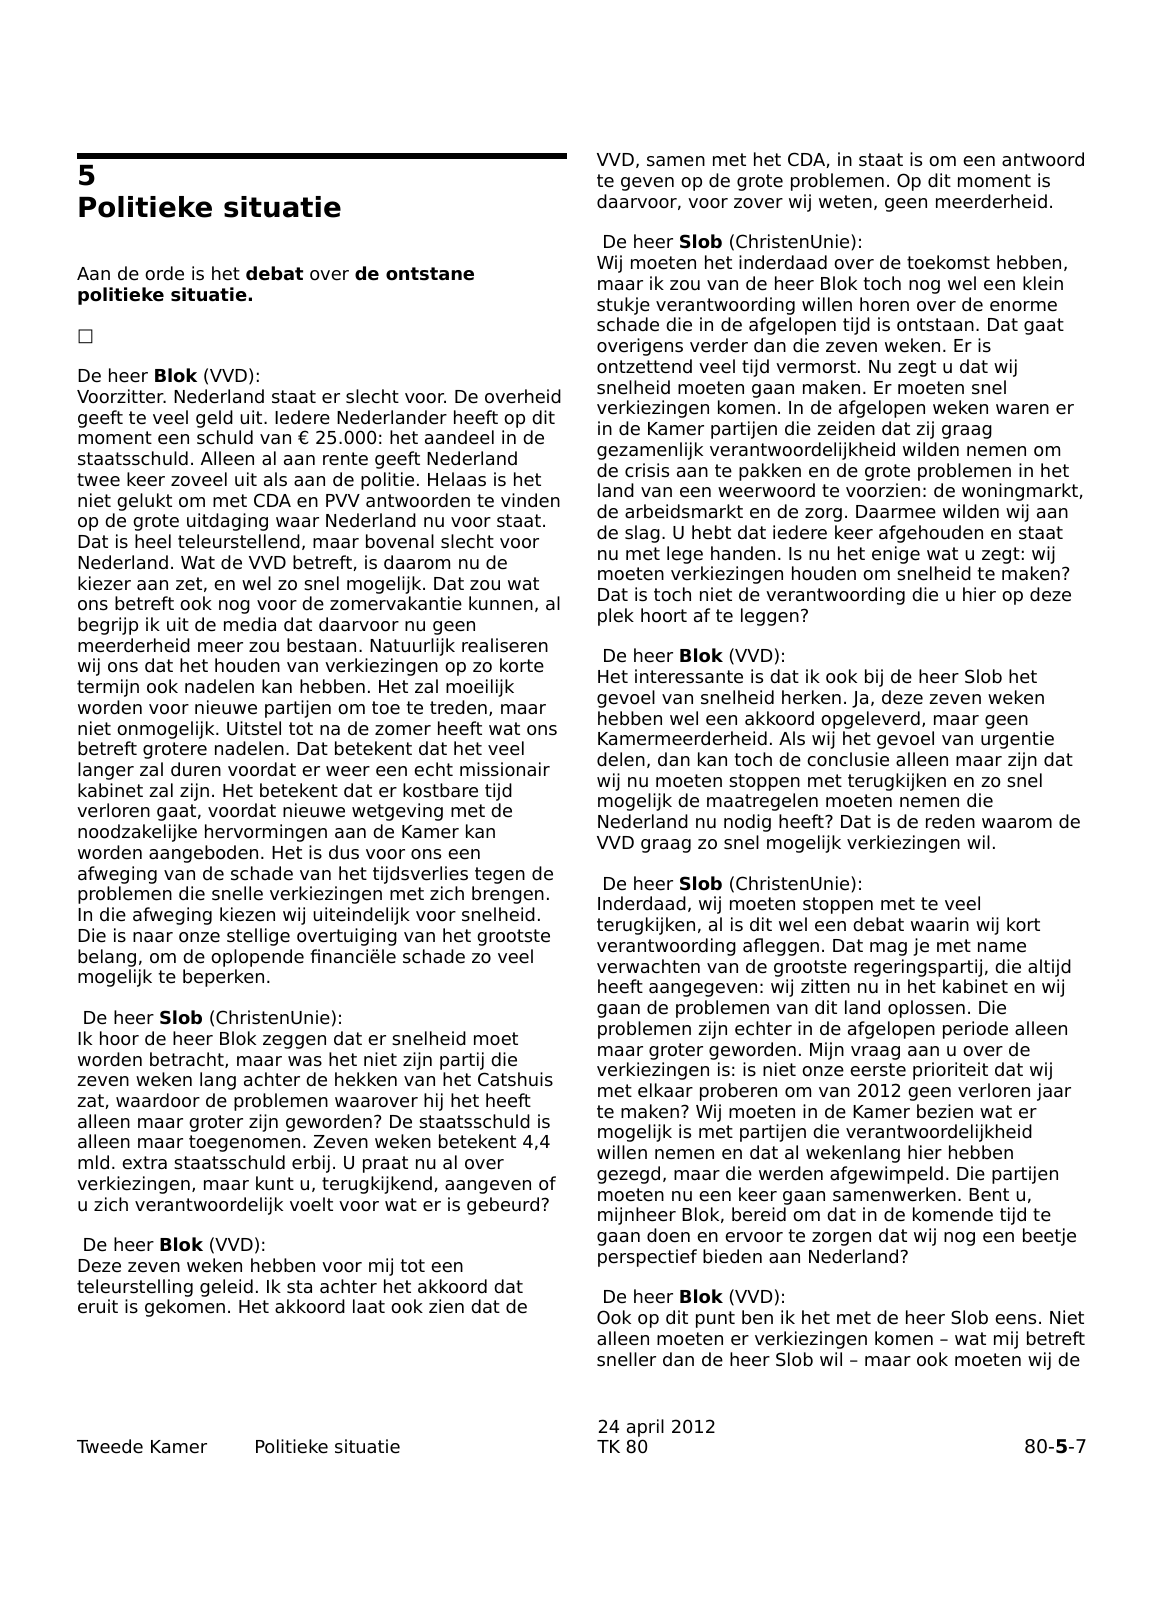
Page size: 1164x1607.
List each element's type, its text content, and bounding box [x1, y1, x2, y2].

text Deze zeven weken hebben voor mij tot een teleurstelling geleid. Ik sta achter het akkoord dat eruit is gekomen. Het akkoord laat ook zien dat de [77, 1256, 567, 1318]
text Inderdaad, wij moeten stoppen met te veel terugkijken, al is dit wel een debat waarin wij kort verantwoording afleggen. Dat mag je met name verwachten van de grootste regeringspartij, die altijd heeft aangegeven: wij zitten nu in het kabinet en wij gaan de problemen van dit land oplossen. Die problemen zijn echter in de afgelopen periode alleen maar groter geworden. Mijn vraag aan u over de verkiezingen is: is niet onze eerste prioriteit dat wij met elkaar proberen om van 2012 geen verloren jaar te maken? Wij moeten in de Kamer bezien wat er mogelijk is met partijen die verantwoordelijkheid willen nemen en dat al wekenlang hier hebben gezegd, maar die werden afgewimpeld. Die partijen moeten nu een keer gaan samenwerken. Bent u, mijnheer Blok, bereid om dat in de komende tijd te gaan doen en ervoor te zorgen dat wij nog een beetje perspectief bieden aan Nederland? [596, 894, 1087, 1267]
text De heer Slob (ChristenUnie): [596, 232, 1087, 253]
text Wij moeten het inderdaad over de toekomst hebben, maar ik zou van de heer Blok toch nog wel een klein stukje verantwoording willen horen over de enorme schade die in de afgelopen tijd is ontstaan. Dat gaat overigens verder dan die zeven weken. Er is ontzettend veel tijd vermorst. Nu zegt u dat wij snelheid moeten gaan maken. Er moeten snel verkiezingen komen. In de afgelopen weken waren er in de Kamer partijen die zeiden dat zij graag gezamenlijk verantwoordelijkheid wilden nemen om de crisis aan te pakken en de grote problemen in het land van een weerwoord te voorzien: de woningmarkt, de arbeidsmarkt en de zorg. Daarmee wilden wij aan de slag. U hebt dat iedere keer afgehouden en staat nu met lege handen. Is nu het enige wat u zegt: wij moeten verkiezingen houden om snelheid te maken? Dat is toch niet de verantwoording die u hier op deze plek hoort af te leggen? [596, 253, 1087, 626]
text De heer Blok (VVD): [596, 1287, 1087, 1308]
text Ook op dit punt ben ik het met de heer Slob eens. Niet alleen moeten er verkiezingen komen – wat mij betreft sneller dan de heer Slob wil – maar ook moeten wij de [596, 1308, 1087, 1370]
text Aan de orde is het debat over de ontstane politieke situatie. [77, 264, 567, 305]
text Het interessante is dat ik ook bij de heer Slob het gevoel van snelheid herken. Ja, deze zeven weken hebben wel een akkoord opgeleverd, maar geen Kamermeerderheid. Als wij het gevoel van urgentie delen, dan kan toch de conclusie alleen maar zijn dat wij nu moeten stoppen met terugkijken en zo snel mogelijk de maatregelen moeten nemen die Nederland nu nodig heeft? Dat is de reden waarom de VVD graag zo snel mogelijk verkiezingen wil. [596, 667, 1087, 853]
text De heer Slob (ChristenUnie): [77, 1008, 567, 1029]
title 5 Politieke situatie [77, 159, 567, 224]
text VVD, samen met het CDA, in staat is om een antwoord te geven op de grote problemen. Op dit moment is daarvoor, voor zover wij weten, geen meerderheid. [596, 150, 1087, 212]
text Ik hoor de heer Blok zeggen dat er snelheid moet worden betracht, maar was het niet zijn partij die zeven weken lang achter de hekken van het Catshuis zat, waardoor de problemen waarover hij het heeft alleen maar groter zijn geworden? De staatsschuld is alleen maar toegenomen. Zeven weken betekent 4,4 mld. extra staatsschuld erbij. U praat nu al over verkiezingen, maar kunt u, terugkijkend, aangeven of u zich verantwoordelijk voelt voor wat er is gebeurd? [77, 1029, 567, 1215]
text De heer Slob (ChristenUnie): [596, 873, 1087, 894]
text □ [77, 325, 567, 346]
text De heer Blok (VVD): [77, 366, 567, 387]
text De heer Blok (VVD): [596, 646, 1087, 667]
text De heer Blok (VVD): [77, 1235, 567, 1256]
text Voorzitter. Nederland staat er slecht voor. De overheid geeft te veel geld uit. Iedere Nederlander heeft op dit moment een schuld van € 25.000: het aandeel in de staatsschuld. Alleen al aan rente geeft Nederland twee keer zoveel uit als aan de politie. Helaas is het niet gelukt om met CDA en PVV antwoorden te vinden op de grote uitdaging waar Nederland nu voor staat. Dat is heel teleurstellend, maar bovenal slecht voor Nederland. Wat de VVD betreft, is daarom nu de kiezer aan zet, en wel zo snel mogelijk. Dat zou wat ons betreft ook nog voor de zomervakantie kunnen, al begrijp ik uit de media dat daarvoor nu geen meerderheid meer zou bestaan. Natuurlijk realiseren wij ons dat het houden van verkiezingen op zo korte termijn ook nadelen kan hebben. Het zal moeilijk worden voor nieuwe partijen om toe te treden, maar niet onmogelijk. Uitstel tot na de zomer heeft wat ons betreft grotere nadelen. Dat betekent dat het veel langer zal duren voordat er weer een echt missionair kabinet zal zijn. Het betekent dat er kostbare tijd verloren gaat, voordat nieuwe wetgeving met de noodzakelijke hervormingen aan de Kamer kan worden aangeboden. Het is dus voor ons een afweging van de schade van het tijdsverlies tegen de problemen die snelle verkiezingen met zich brengen. In die afweging kiezen wij uiteindelijk voor snelheid. Die is naar onze stellige overtuiging van het grootste belang, om de oplopende financiële schade zo veel mogelijk te beperken. [77, 387, 567, 988]
